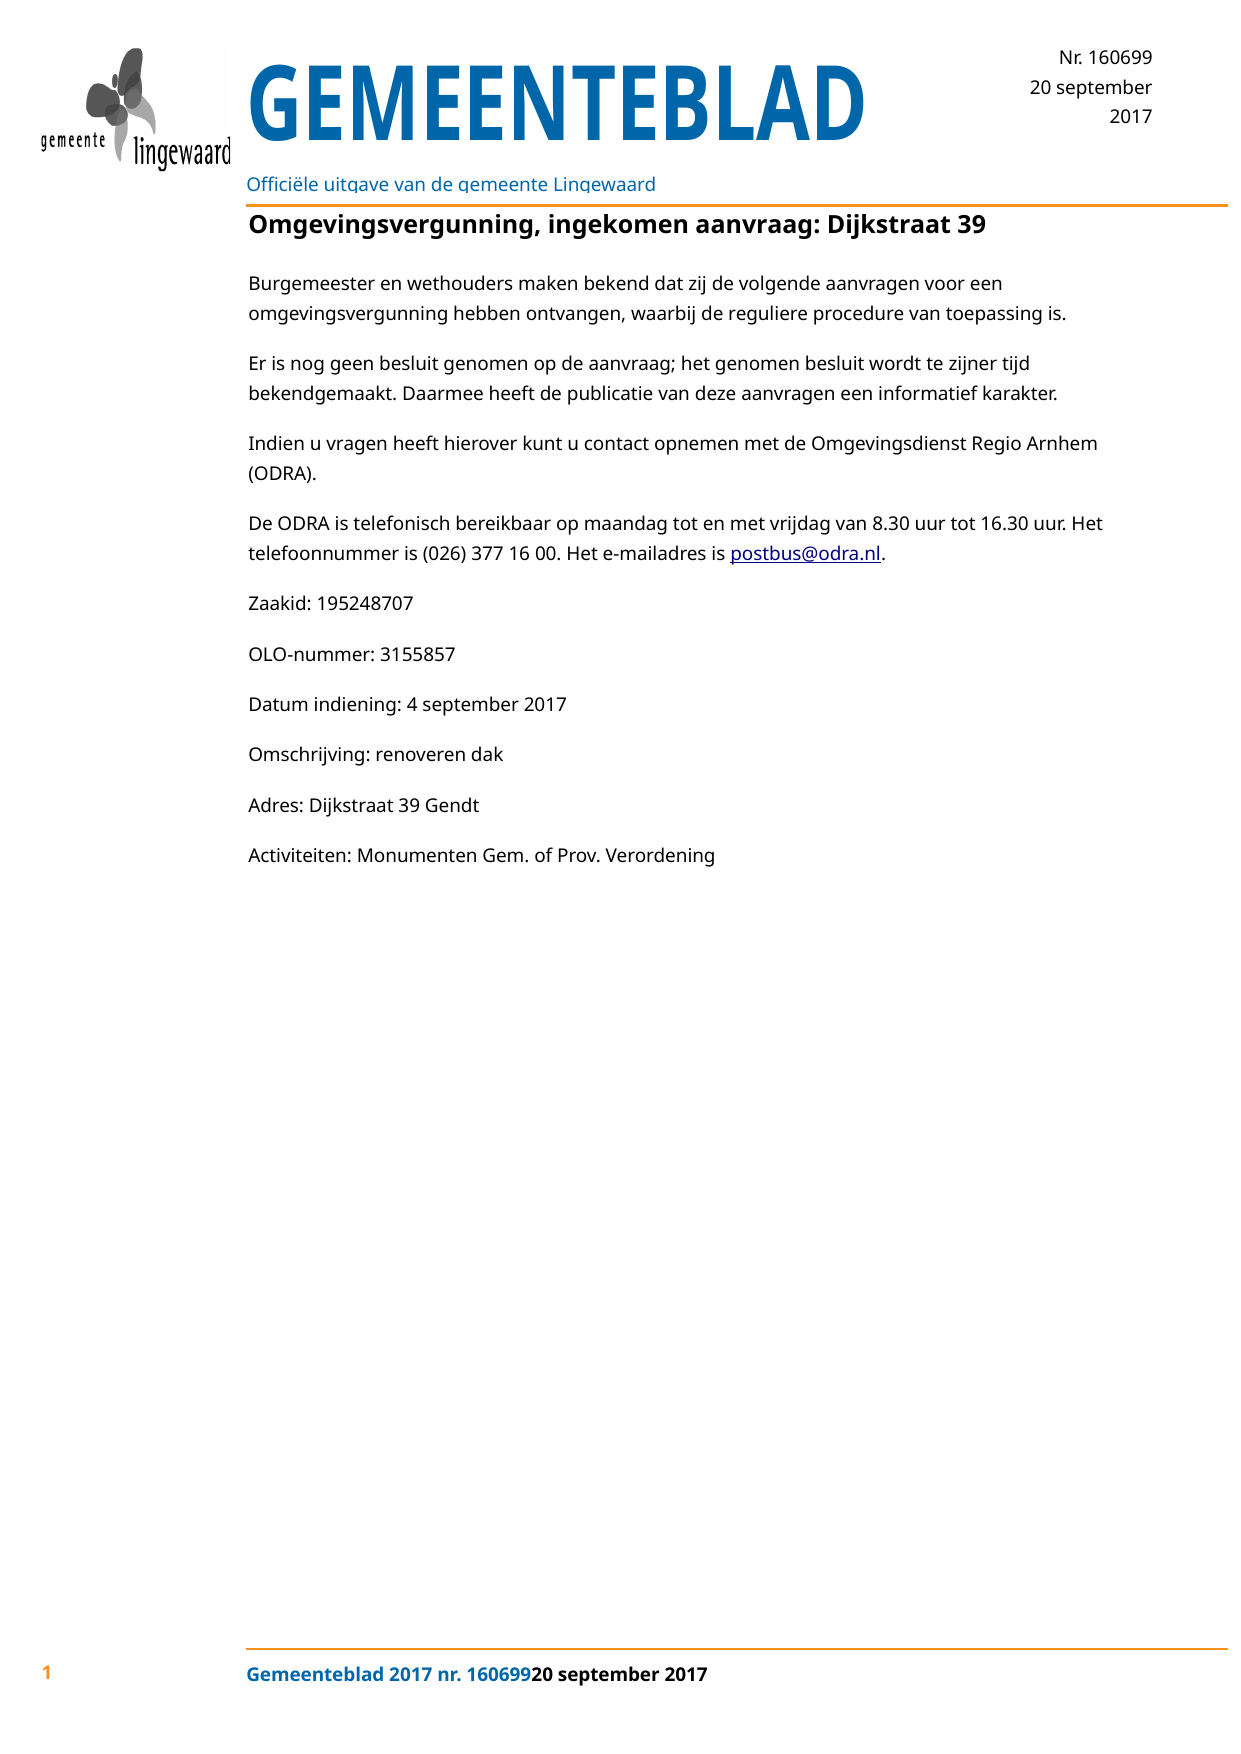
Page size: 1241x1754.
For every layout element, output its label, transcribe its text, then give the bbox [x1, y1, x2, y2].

text Burgemeester en wethouders maken bekend dat zij de volgende aanvragen voor een omgevingsvergunning hebben ontvangen, waarbij de reguliere procedure van toepassing is. [248, 270, 1152, 326]
text Datum indiening: 4 september 2017 [248, 691, 1152, 717]
text Omgevingsvergunning, ingekomen aanvraag: Dijkstraat 39 [248, 207, 1152, 241]
picture [41, 47, 231, 172]
text Er is nog geen besluit genomen op de aanvraag; het genomen besluit wordt te zijner tijd bekendgemaakt. Daarmee heeft de publicatie van deze aanvragen een informatief karakter. [248, 350, 1152, 406]
text Omschrijving: renoveren dak [248, 742, 1152, 767]
text Adres: Dijkstraat 39 Gendt [248, 792, 1152, 818]
text OLO-nummer: 3155857 [248, 641, 1152, 666]
text Indien u vragen heeft hierover kunt u contact opnemen met de Omgevingsdienst Regio Arnhem (ODRA). [248, 430, 1152, 486]
text De ODRA is telefonisch bereikbaar op maandag tot en met vrijdag van 8.30 uur tot 16.30 uur. Het telefoonnummer is (026) 377 16 00. Het e-mailadres is postbus@odra.nl. [248, 510, 1152, 566]
text Activiteiten: Monumenten Gem. of Prov. Verordening [248, 842, 1152, 868]
text Zaakid: 195248707 [248, 590, 1152, 616]
